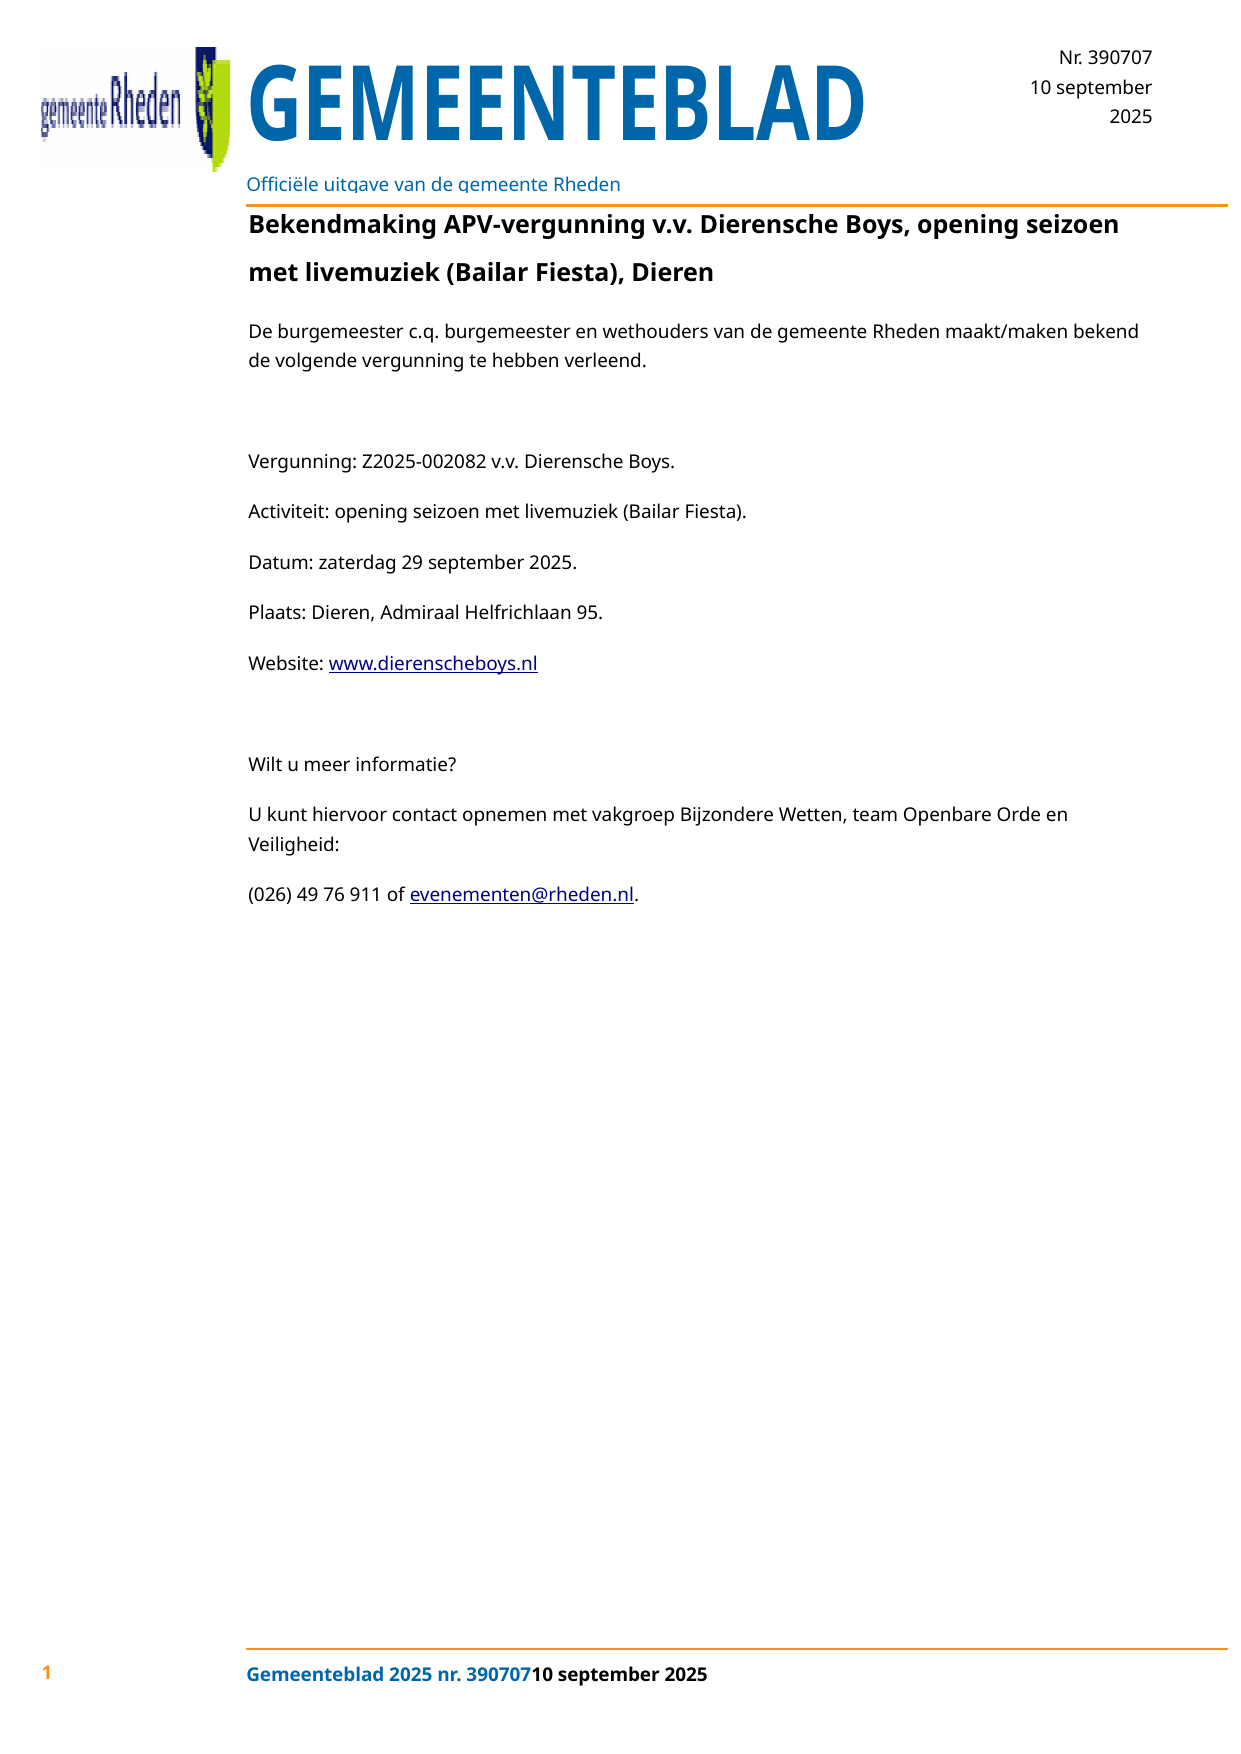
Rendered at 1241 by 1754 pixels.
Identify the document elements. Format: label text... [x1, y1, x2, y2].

text Datum: zaterdag 29 september 2025. [248, 549, 1152, 575]
text U kunt hiervoor contact opnemen met vakgroep Bijzondere Wetten, team Openbare Orde en Veiligheid: [248, 801, 1152, 857]
text Activiteit: opening seizoen met livemuziek (Bailar Fiesta). [248, 499, 1152, 524]
text Website: www.dierenscheboys.nl [248, 650, 1152, 676]
text (026) 49 76 911 of evenementen@rheden.nl. [248, 881, 1152, 907]
text De burgemeester c.q. burgemeester en wethouders van de gemeente Rheden maakt/maken bekend de volgende vergunning te hebben verleend. [248, 318, 1152, 373]
text Wilt u meer informatie? [248, 751, 1152, 777]
text Vergunning: Z2025-002082 v.v. Dierensche Boys. [248, 448, 1152, 474]
text Plaats: Dieren, Admiraal Helfrichlaan 95. [248, 599, 1152, 625]
text Bekendmaking APV-vergunning v.v. Dierensche Boys, opening seizoen met livemuziek (Bailar Fiesta), Dieren [248, 207, 1152, 288]
picture [41, 47, 231, 172]
